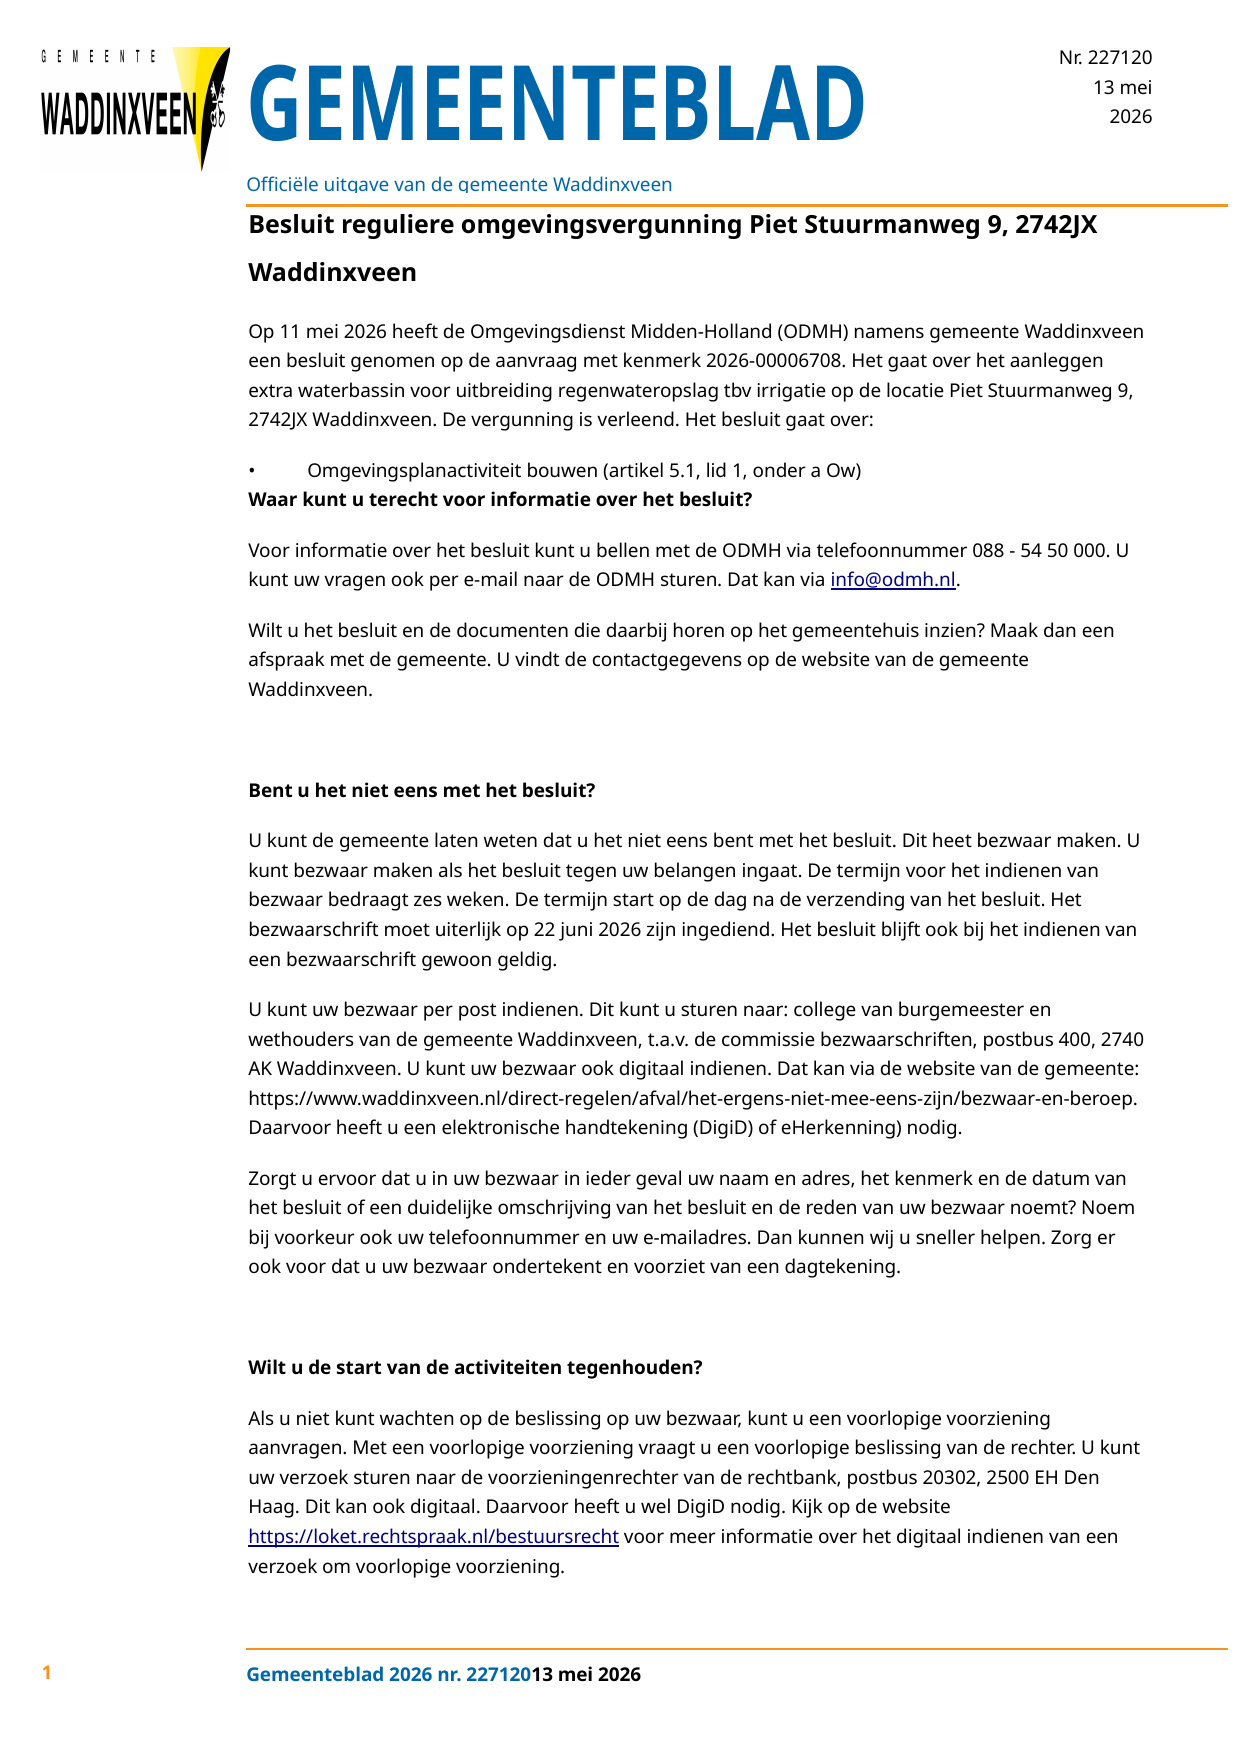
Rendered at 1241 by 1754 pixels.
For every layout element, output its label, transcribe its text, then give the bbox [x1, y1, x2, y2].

text U kunt uw bezwaar per post indienen. Dit kunt u sturen naar: college van burgemeester en wethouders van de gemeente Waddinxveen, t.a.v. de commissie bezwaarschriften, postbus 400, 2740 AK Waddinxveen. U kunt uw bezwaar ook digitaal indienen. Dat kan via de website van de gemeente: https://www.waddinxveen.nl/direct-regelen/afval/het-ergens-niet-mee-eens-zijn/bezwaar-en-beroep. Daarvoor heeft u een elektronische handtekening (DigiD) of eHerkenning) nodig. [248, 996, 1152, 1140]
text Wilt u de start van de activiteiten tegenhouden? [248, 1354, 1152, 1380]
text Bent u het niet eens met het besluit? [248, 777, 1152, 803]
text Voor informatie over het besluit kunt u bellen met de ODMH via telefoonnummer 088 - 54 50 000. U kunt uw vragen ook per e-mail naar de ODMH sturen. Dat kan via info@odmh.nl. [248, 537, 1152, 592]
text Zorgt u ervoor dat u in uw bezwaar in ieder geval uw naam en adres, het kenmerk en de datum van het besluit of een duidelijke omschrijving van het besluit en de reden van uw bezwaar noemt? Noem bij voorkeur ook uw telefoonnummer en uw e-mailadres. Dan kunnen wij u sneller helpen. Zorg er ook voor dat u uw bezwaar ondertekent en voorziet van een dagtekening. [248, 1165, 1152, 1279]
text Besluit reguliere omgevingsvergunning Piet Stuurmanweg 9, 2742JX Waddinxveen [248, 207, 1152, 288]
picture [41, 47, 231, 172]
text Als u niet kunt wachten op de beslissing op uw bezwaar, kunt u een voorlopige voorziening aanvragen. Met een voorlopige voorziening vraagt u een voorlopige beslissing van de rechter. U kunt uw verzoek sturen naar de voorzieningenrechter van de rechtbank, postbus 20302, 2500 EH Den Haag. Dit kan ook digitaal. Daarvoor heeft u wel DigiD nodig. Kijk op de website https://loket.rechtspraak.nl/bestuursrecht voor meer informatie over het digitaal indienen van een verzoek om voorlopige voorziening. [248, 1405, 1152, 1579]
text Wilt u het besluit en de documenten die daarbij horen op het gemeentehuis inzien? Maak dan een afspraak met de gemeente. U vindt de contactgegevens op de website van de gemeente Waddinxveen. [248, 617, 1152, 702]
text U kunt de gemeente laten weten dat u het niet eens bent met het besluit. Dit heet bezwaar maken. U kunt bezwaar maken als het besluit tegen uw belangen ingaat. De termijn voor het indienen van bezwaar bedraagt zes weken. De termijn start op de dag na de verzending van het besluit. Het bezwaarschrift moet uiterlijk op 22 juni 2026 zijn ingediend. Het besluit blijft ook bij het indienen van een bezwaarschrift gewoon geldig. [248, 827, 1152, 972]
text Waar kunt u terecht voor informatie over het besluit? [248, 487, 1152, 512]
list Omgevingsplanactiviteit bouwen (artikel 5.1, lid 1, onder a Ow) [248, 457, 1152, 483]
text Op 11 mei 2026 heeft de Omgevingsdienst Midden-Holland (ODMH) namens gemeente Waddinxveen een besluit genomen op de aanvraag met kenmerk 2026-00006708. Het gaat over het aanleggen extra waterbassin voor uitbreiding regenwateropslag tbv irrigatie op de locatie Piet Stuurmanweg 9, 2742JX Waddinxveen. De vergunning is verleend. Het besluit gaat over: [248, 318, 1152, 432]
